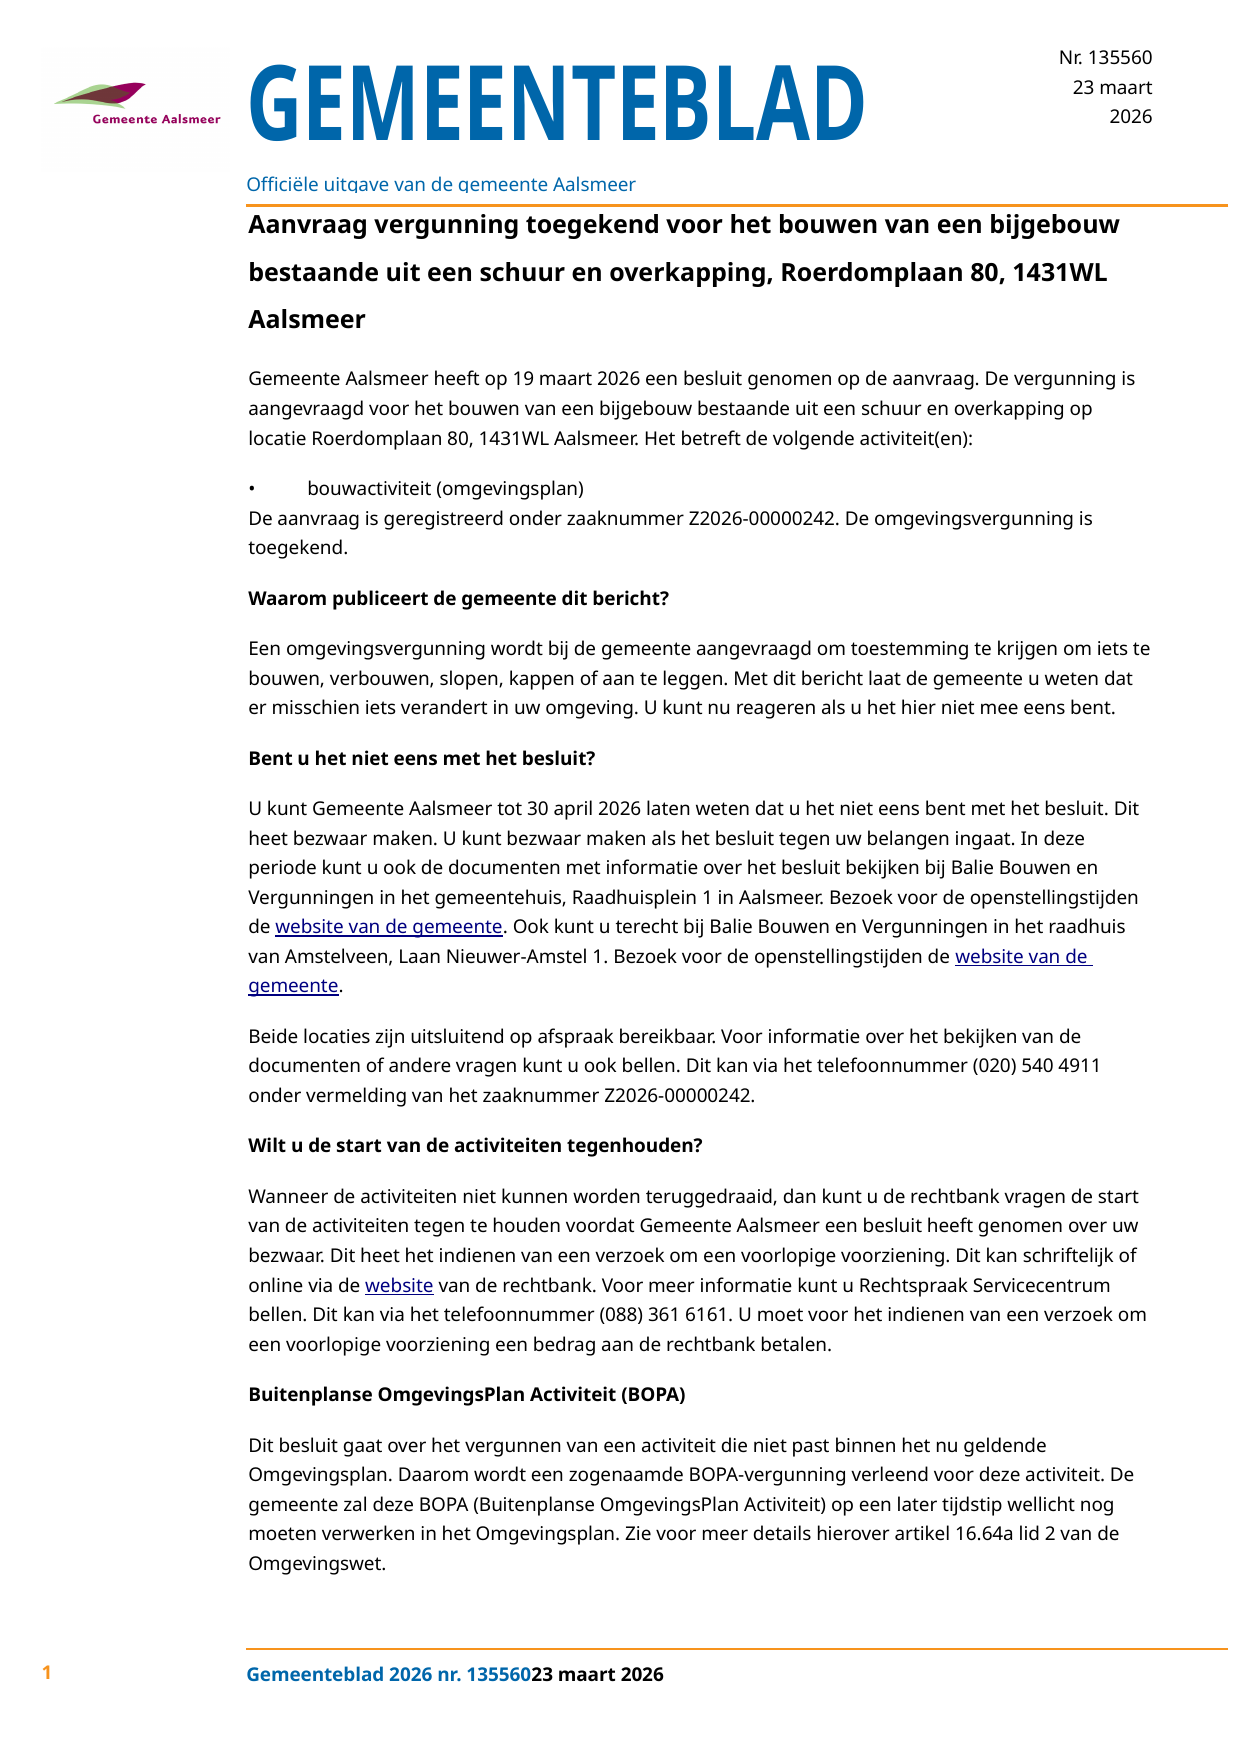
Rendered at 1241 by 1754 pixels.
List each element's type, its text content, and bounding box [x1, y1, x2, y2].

text Dit besluit gaat over het vergunnen van een activiteit die niet past binnen het nu geldende Omgevingsplan. Daarom wordt een zogenaamde BOPA-vergunning verleend voor deze activiteit. De gemeente zal deze BOPA (Buitenplanse OmgevingsPlan Activiteit) op een later tijdstip wellicht nog moeten verwerken in het Omgevingsplan. Zie voor meer details hierover artikel 16.64a lid 2 van de Omgevingswet. [248, 1432, 1152, 1576]
text Wanneer de activiteiten niet kunnen worden teruggedraaid, dan kunt u de rechtbank vragen de start van de activiteiten tegen te houden voordat Gemeente Aalsmeer een besluit heeft genomen over uw bezwaar. Dit heet het indienen van een verzoek om een voorlopige voorziening. Dit kan schriftelijk of online via de website van de rechtbank. Voor meer informatie kunt u Rechtspraak Servicecentrum bellen. Dit kan via het telefoonnummer (088) 361 6161. U moet voor het indienen van een verzoek om een voorlopige voorziening een bedrag aan de rechtbank betalen. [248, 1183, 1152, 1357]
picture [41, 47, 231, 172]
list bouwactiviteit (omgevingsplan) [248, 475, 1152, 501]
text Een omgevingsvergunning wordt bij de gemeente aangevraagd om toestemming te krijgen om iets te bouwen, verbouwen, slopen, kappen of aan te leggen. Met dit bericht laat de gemeente u weten dat er misschien iets verandert in uw omgeving. U kunt nu reageren als u het hier niet mee eens bent. [248, 635, 1152, 720]
text Waarom publiceert de gemeente dit bericht? [248, 585, 1152, 610]
text U kunt Gemeente Aalsmeer tot 30 april 2026 laten weten dat u het niet eens bent met het besluit. Dit heet bezwaar maken. U kunt bezwaar maken als het besluit tegen uw belangen ingaat. In deze periode kunt u ook de documenten met informatie over het besluit bekijken bij Balie Bouwen en Vergunningen in het gemeentehuis, Raadhuisplein 1 in Aalsmeer. Bezoek voor de openstellingstijden de website van de gemeente. Ook kunt u terecht bij Balie Bouwen en Vergunningen in het raadhuis van Amstelveen, Laan Nieuwer-Amstel 1. Bezoek voor de openstellingstijden de website van de gemeente. [248, 795, 1152, 998]
text Bent u het niet eens met het besluit? [248, 745, 1152, 770]
text Buitenplanse OmgevingsPlan Activiteit (BOPA) [248, 1381, 1152, 1407]
text Gemeente Aalsmeer heeft op 19 maart 2026 een besluit genomen op de aanvraag. De vergunning is aangevraagd voor het bouwen van een bijgebouw bestaande uit een schuur en overkapping op locatie Roerdomplaan 80, 1431WL Aalsmeer. Het betreft de volgende activiteit(en): [248, 366, 1152, 450]
text De aanvraag is geregistreerd onder zaaknummer Z2026-00000242. De omgevingsvergunning is toegekend. [248, 505, 1152, 560]
text Wilt u de start van de activiteiten tegenhouden? [248, 1133, 1152, 1158]
text Aanvraag vergunning toegekend voor het bouwen van een bijgebouw bestaande uit een schuur en overkapping, Roerdomplaan 80, 1431WL Aalsmeer [248, 207, 1152, 336]
text Beide locaties zijn uitsluitend op afspraak bereikbaar. Voor informatie over het bekijken van de documenten of andere vragen kunt u ook bellen. Dit kan via het telefoonnummer (020) 540 4911 onder vermelding van het zaaknummer Z2026-00000242. [248, 1023, 1152, 1108]
